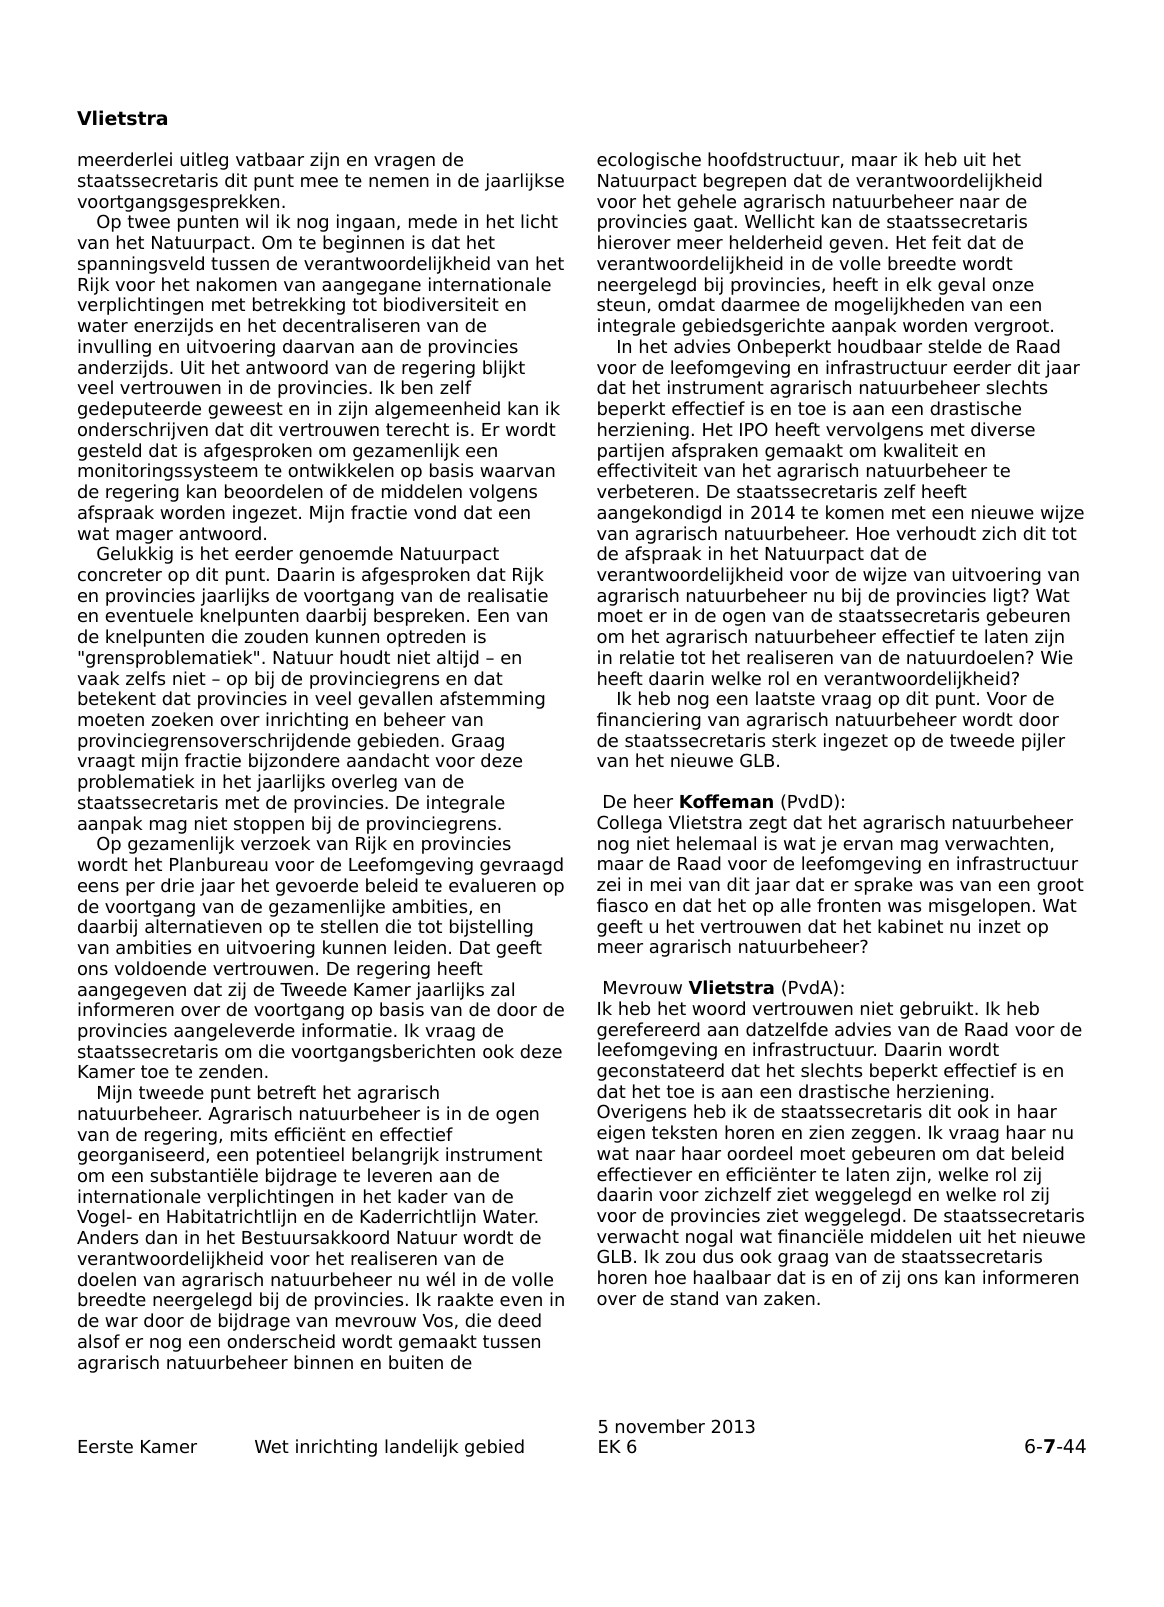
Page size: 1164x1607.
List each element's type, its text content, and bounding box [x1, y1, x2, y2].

text Ik heb nog een laatste vraag op dit punt. Voor de financiering van agrarisch natuurbeheer wordt door de staatssecretaris sterk ingezet op de tweede pijler van het nieuwe GLB. [596, 689, 1087, 772]
text ecologische hoofdstructuur, maar ik heb uit het Natuurpact begrepen dat de verantwoordelijkheid voor het gehele agrarisch natuurbeheer naar de provincies gaat. Wellicht kan de staatssecretaris hierover meer helderheid geven. Het feit dat de verantwoordelijkheid in de volle breedte wordt neergelegd bij provincies, heeft in elk geval onze steun, omdat daarmee de mogelijkheden van een integrale gebiedsgerichte aanpak worden vergroot. [596, 150, 1087, 337]
text Op gezamenlijk verzoek van Rijk en provincies wordt het Planbureau voor de Leefomgeving gevraagd eens per drie jaar het gevoerde beleid te evalueren op de voortgang van de gezamenlijke ambities, en daarbij alternatieven op te stellen die tot bijstelling van ambities en uitvoering kunnen leiden. Dat geeft ons voldoende vertrouwen. De regering heeft aangegeven dat zij de Tweede Kamer jaarlijks zal informeren over de voortgang op basis van de door de provincies aangeleverde informatie. Ik vraag de staatssecretaris om die voortgangsberichten ook deze Kamer toe te zenden. [77, 834, 567, 1083]
text De heer Koffeman (PvdD): [596, 792, 1087, 813]
text In het advies Onbeperkt houdbaar stelde de Raad voor de leefomgeving en infrastructuur eerder dit jaar dat het instrument agrarisch natuurbeheer slechts beperkt effectief is en toe is aan een drastische herziening. Het IPO heeft vervolgens met diverse partijen afspraken gemaakt om kwaliteit en effectiviteit van het agrarisch natuurbeheer te verbeteren. De staatssecretaris zelf heeft aangekondigd in 2014 te komen met een nieuwe wijze van agrarisch natuurbeheer. Hoe verhoudt zich dit tot de afspraak in het Natuurpact dat de verantwoordelijkheid voor de wijze van uitvoering van agrarisch natuurbeheer nu bij de provincies ligt? Wat moet er in de ogen van de staatssecretaris gebeuren om het agrarisch natuurbeheer effectief te laten zijn in relatie tot het realiseren van de natuurdoelen? Wie heeft daarin welke rol en verantwoordelijkheid? [596, 337, 1087, 689]
text Op twee punten wil ik nog ingaan, mede in het licht van het Natuurpact. Om te beginnen is dat het spanningsveld tussen de verantwoordelijkheid van het Rijk voor het nakomen van aangegane internationale verplichtingen met betrekking tot biodiversiteit en water enerzijds en het decentraliseren van de invulling en uitvoering daarvan aan de provincies anderzijds. Uit het antwoord van de regering blijkt veel vertrouwen in de provincies. Ik ben zelf gedeputeerde geweest en in zijn algemeenheid kan ik onderschrijven dat dit vertrouwen terecht is. Er wordt gesteld dat is afgesproken om gezamenlijk een monitoringssysteem te ontwikkelen op basis waarvan de regering kan beoordelen of de middelen volgens afspraak worden ingezet. Mijn fractie vond dat een wat mager antwoord. [77, 212, 567, 544]
text Mevrouw Vlietstra (PvdA): [596, 978, 1087, 999]
text Gelukkig is het eerder genoemde Natuurpact concreter op dit punt. Daarin is afgesproken dat Rijk en provincies jaarlijks de voortgang van de realisatie en eventuele knelpunten daarbij bespreken. Een van de knelpunten die zouden kunnen optreden is "grensproblematiek". Natuur houdt niet altijd – en vaak zelfs niet – op bij de provinciegrens en dat betekent dat provincies in veel gevallen afstemming moeten zoeken over inrichting en beheer van provinciegrensoverschrijdende gebieden. Graag vraagt mijn fractie bijzondere aandacht voor deze problematiek in het jaarlijks overleg van de staatssecretaris met de provincies. De integrale aanpak mag niet stoppen bij de provinciegrens. [77, 544, 567, 834]
text Ik heb het woord vertrouwen niet gebruikt. Ik heb gerefereerd aan datzelfde advies van de Raad voor de leefomgeving en infrastructuur. Daarin wordt geconstateerd dat het slechts beperkt effectief is en dat het toe is aan een drastische herziening. Overigens heb ik de staatssecretaris dit ook in haar eigen teksten horen en zien zeggen. Ik vraag haar nu wat naar haar oordeel moet gebeuren om dat beleid effectiever en efficiënter te laten zijn, welke rol zij daarin voor zichzelf ziet weggelegd en welke rol zij voor de provincies ziet weggelegd. De staatssecretaris verwacht nogal wat financiële middelen uit het nieuwe GLB. Ik zou dus ook graag van de staatssecretaris horen hoe haalbaar dat is en of zij ons kan informeren over de stand van zaken. [596, 999, 1087, 1309]
text Collega Vlietstra zegt dat het agrarisch natuurbeheer nog niet helemaal is wat je ervan mag verwachten, maar de Raad voor de leefomgeving en infrastructuur zei in mei van dit jaar dat er sprake was van een groot fiasco en dat het op alle fronten was misgelopen. Wat geeft u het vertrouwen dat het kabinet nu inzet op meer agrarisch natuurbeheer? [596, 813, 1087, 958]
text Mijn tweede punt betreft het agrarisch natuurbeheer. Agrarisch natuurbeheer is in de ogen van de regering, mits efficiënt en effectief georganiseerd, een potentieel belangrijk instrument om een substantiële bijdrage te leveren aan de internationale verplichtingen in het kader van de Vogel- en Habitatrichtlijn en de Kaderrichtlijn Water. Anders dan in het Bestuursakkoord Natuur wordt de verantwoordelijkheid voor het realiseren van de doelen van agrarisch natuurbeheer nu wél in de volle breedte neergelegd bij de provincies. Ik raakte even in de war door de bijdrage van mevrouw Vos, die deed alsof er nog een onderscheid wordt gemaakt tussen agrarisch natuurbeheer binnen en buiten de [77, 1083, 567, 1373]
text meerderlei uitleg vatbaar zijn en vragen de staatssecretaris dit punt mee te nemen in de jaarlijkse voortgangsgesprekken. [77, 150, 567, 212]
